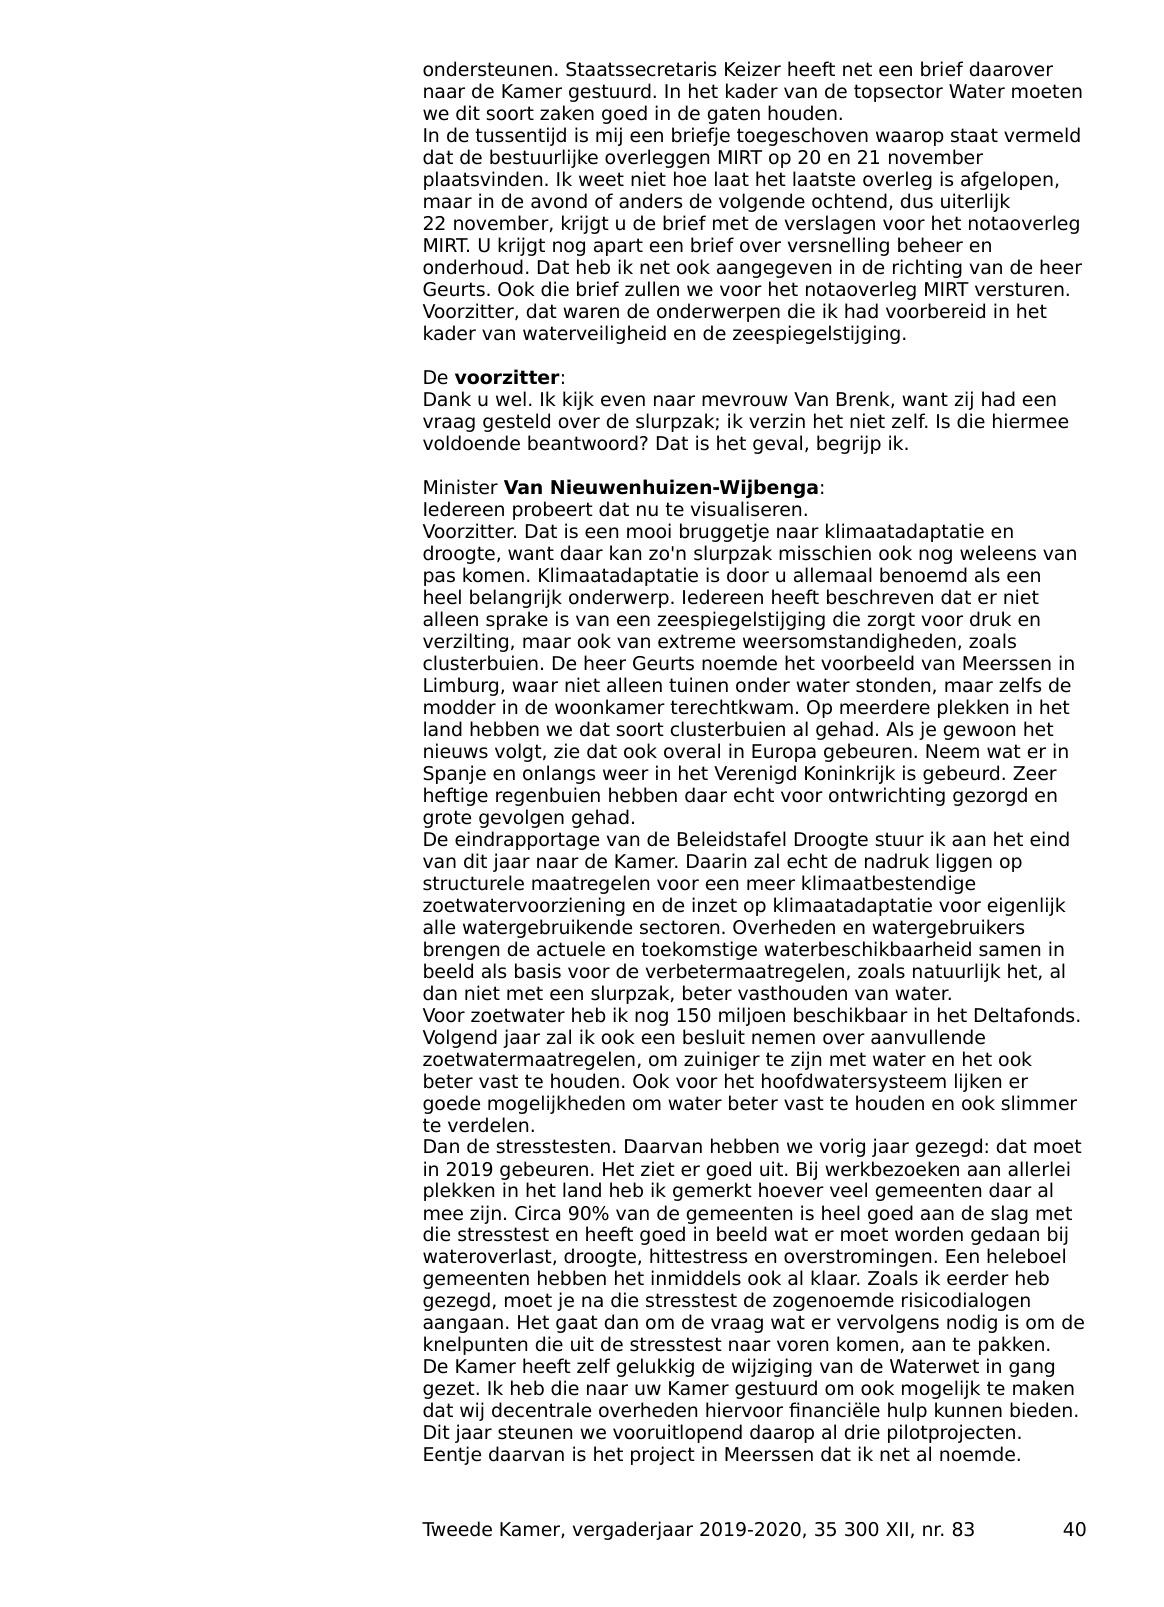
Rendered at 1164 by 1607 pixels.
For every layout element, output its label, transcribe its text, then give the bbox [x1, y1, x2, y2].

text Iedereen probeert dat nu te visualiseren. [422, 499, 1087, 521]
text De eindrapportage van de Beleidstafel Droogte stuur ik aan het eind van dit jaar naar de Kamer. Daarin zal echt de nadruk liggen op structurele maatregelen voor een meer klimaatbestendige zoetwatervoorziening en de inzet op klimaatadaptatie voor eigenlijk alle watergebruikende sectoren. Overheden en watergebruikers brengen de actuele en toekomstige waterbeschikbaarheid samen in beeld als basis voor de verbetermaatregelen, zoals natuurlijk het, al dan niet met een slurpzak, beter vasthouden van water. [422, 829, 1087, 1004]
text Dan de stresstesten. Daarvan hebben we vorig jaar gezegd: dat moet in 2019 gebeuren. Het ziet er goed uit. Bij werkbezoeken aan allerlei plekken in het land heb ik gemerkt hoever veel gemeenten daar al mee zijn. Circa 90% van de gemeenten is heel goed aan de slag met die stresstest en heeft goed in beeld wat er moet worden gedaan bij wateroverlast, droogte, hittestress en overstromingen. Een heleboel gemeenten hebben het inmiddels ook al klaar. Zoals ik eerder heb gezegd, moet je na die stresstest de zogenoemde risicodialogen aangaan. Het gaat dan om de vraag wat er vervolgens nodig is om de knelpunten die uit de stresstest naar voren komen, aan te pakken. [422, 1136, 1087, 1356]
text Dank u wel. Ik kijk even naar mevrouw Van Brenk, want zij had een vraag gesteld over de slurpzak; ik verzin het niet zelf. Is die hiermee voldoende beantwoord? Dat is het geval, begrijp ik. [422, 389, 1087, 455]
text Voor zoetwater heb ik nog 150 miljoen beschikbaar in het Deltafonds. Volgend jaar zal ik ook een besluit nemen over aanvullende zoetwatermaatregelen, om zuiniger te zijn met water en het ook beter vast te houden. Ook voor het hoofdwatersysteem lijken er goede mogelijkheden om water beter vast te houden en ook slimmer te verdelen. [422, 1004, 1087, 1136]
text Minister Van Nieuwenhuizen-Wijbenga: [422, 477, 1087, 499]
text In de tussentijd is mij een briefje toegeschoven waarop staat vermeld dat de bestuurlijke overleggen MIRT op 20 en 21 november plaatsvinden. Ik weet niet hoe laat het laatste overleg is afgelopen, maar in de avond of anders de volgende ochtend, dus uiterlijk 22 november, krijgt u de brief met de verslagen voor het notaoverleg MIRT. U krijgt nog apart een brief over versnelling beheer en onderhoud. Dat heb ik net ook aangegeven in de richting van de heer Geurts. Ook die brief zullen we voor het notaoverleg MIRT versturen. [422, 125, 1087, 301]
text De voorzitter: [422, 367, 1087, 389]
text Voorzitter, dat waren de onderwerpen die ik had voorbereid in het kader van waterveiligheid en de zeespiegelstijging. [422, 301, 1087, 345]
text ondersteunen. Staatssecretaris Keizer heeft net een brief daarover naar de Kamer gestuurd. In het kader van de topsector Water moeten we dit soort zaken goed in de gaten houden. [422, 59, 1087, 125]
text De Kamer heeft zelf gelukkig de wijziging van de Waterwet in gang gezet. Ik heb die naar uw Kamer gestuurd om ook mogelijk te maken dat wij decentrale overheden hiervoor financiële hulp kunnen bieden. Dit jaar steunen we vooruitlopend daarop al drie pilotprojecten. Eentje daarvan is het project in Meerssen dat ik net al noemde. [422, 1356, 1087, 1466]
text Voorzitter. Dat is een mooi bruggetje naar klimaatadaptatie en droogte, want daar kan zo'n slurpzak misschien ook nog weleens van pas komen. Klimaatadaptatie is door u allemaal benoemd als een heel belangrijk onderwerp. Iedereen heeft beschreven dat er niet alleen sprake is van een zeespiegelstijging die zorgt voor druk en verzilting, maar ook van extreme weersomstandigheden, zoals clusterbuien. De heer Geurts noemde het voorbeeld van Meerssen in Limburg, waar niet alleen tuinen onder water stonden, maar zelfs de modder in de woonkamer terechtkwam. Op meerdere plekken in het land hebben we dat soort clusterbuien al gehad. Als je gewoon het nieuws volgt, zie dat ook overal in Europa gebeuren. Neem wat er in Spanje en onlangs weer in het Verenigd Koninkrijk is gebeurd. Zeer heftige regenbuien hebben daar echt voor ontwrichting gezorgd en grote gevolgen gehad. [422, 521, 1087, 829]
